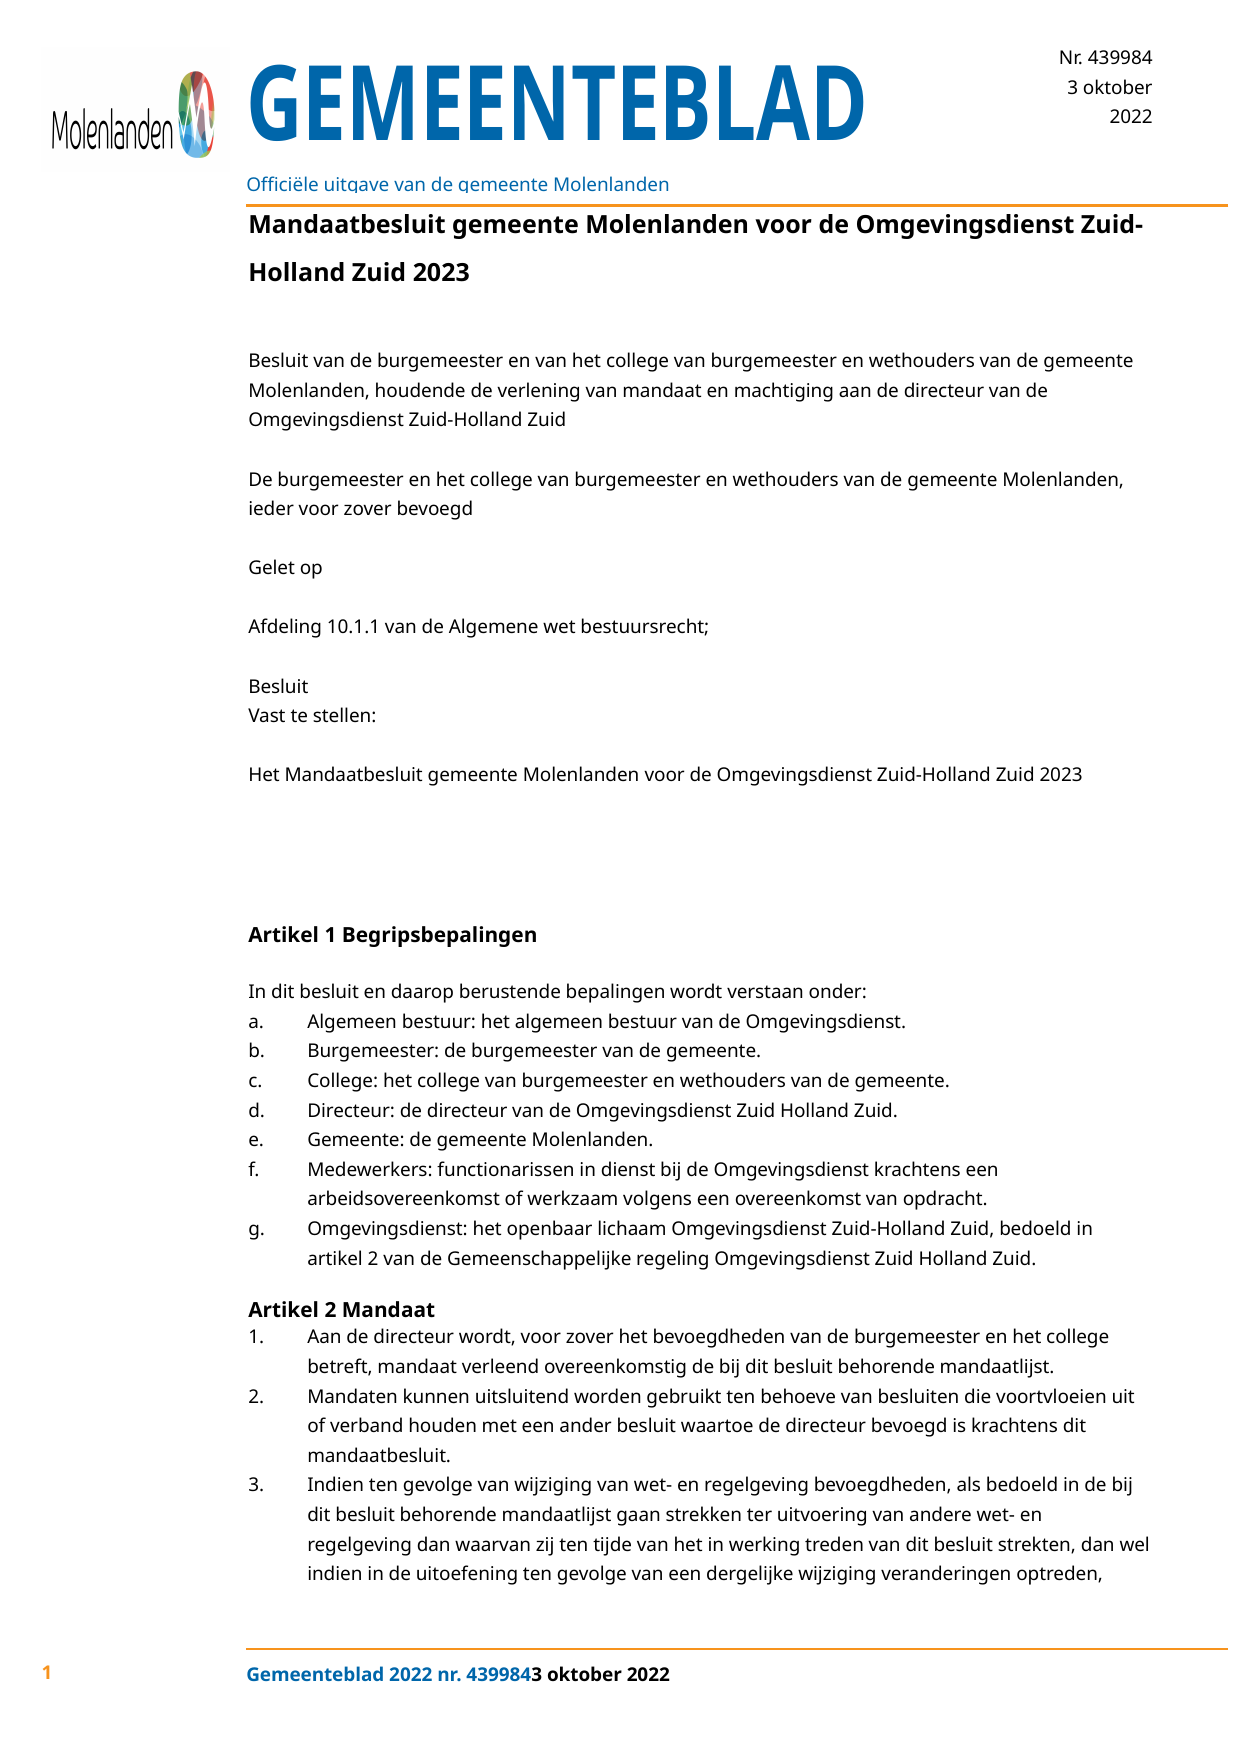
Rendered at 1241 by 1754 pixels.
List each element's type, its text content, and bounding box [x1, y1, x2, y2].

list Aan de directeur wordt, voor zover het bevoegdheden van de burgemeester en het college betreft, mandaat verleend overeenkomstig de bij dit besluit behorende mandaatlijst. [248, 1324, 1152, 1379]
text Gelet op [248, 554, 1152, 580]
text Mandaatbesluit gemeente Molenlanden voor de Omgevingsdienst Zuid-Holland Zuid 2023 [248, 207, 1152, 288]
text Besluit [248, 673, 1152, 699]
list Gemeente: de gemeente Molenlanden. [248, 1126, 1152, 1152]
picture [41, 47, 231, 172]
text Besluit van de burgemeester en van het college van burgemeester en wethouders van de gemeente Molenlanden, houdende de verlening van mandaat en machtiging aan de directeur van de Omgevingsdienst Zuid-Holland Zuid [248, 347, 1152, 432]
list Indien ten gevolge van wijziging van wet- en regelgeving bevoegdheden, als bedoeld in de bij dit besluit behorende mandaatlijst gaan strekken ter uitvoering van andere wet- en regelgeving dan waarvan zij ten tijde van het in werking treden van dit besluit strekten, dan wel indien in de uitoefening ten gevolge van een dergelijke wijziging veranderingen optreden, [248, 1472, 1152, 1586]
list Omgevingsdienst: het openbaar lichaam Omgevingsdienst Zuid-Holland Zuid, bedoeld in artikel 2 van de Gemeenschappelijke regeling Omgevingsdienst Zuid Holland Zuid. [248, 1215, 1152, 1271]
text De burgemeester en het college van burgemeester en wethouders van de gemeente Molenlanden, ieder voor zover bevoegd [248, 466, 1152, 521]
list Medewerkers: functionarissen in dienst bij de Omgevingsdienst krachtens een arbeidsovereenkomst of werkzaam volgens een overeenkomst van opdracht. [248, 1156, 1152, 1211]
text Het Mandaatbesluit gemeente Molenlanden voor de Omgevingsdienst Zuid-Holland Zuid 2023 [248, 762, 1152, 787]
list Mandaten kunnen uitsluitend worden gebruikt ten behoeve van besluiten die voortvloeien uit of verband houden met een ander besluit waartoe de directeur bevoegd is krachtens dit mandaatbesluit. [248, 1383, 1152, 1468]
text Artikel 1 Begripsbepalingen [248, 921, 1152, 949]
text Artikel 2 Mandaat [248, 1295, 1152, 1324]
text Vast te stellen: [248, 702, 1152, 728]
text Afdeling 10.1.1 van de Algemene wet bestuursrecht; [248, 614, 1152, 639]
list Algemeen bestuur: het algemeen bestuur van de Omgevingsdienst. [248, 1008, 1152, 1034]
list Burgemeester: de burgemeester van de gemeente. [248, 1038, 1152, 1063]
list Directeur: de directeur van de Omgevingsdienst Zuid Holland Zuid. [248, 1097, 1152, 1123]
text In dit besluit en daarop berustende bepalingen wordt verstaan onder: [248, 978, 1152, 1004]
list College: het college van burgemeester en wethouders van de gemeente. [248, 1067, 1152, 1093]
